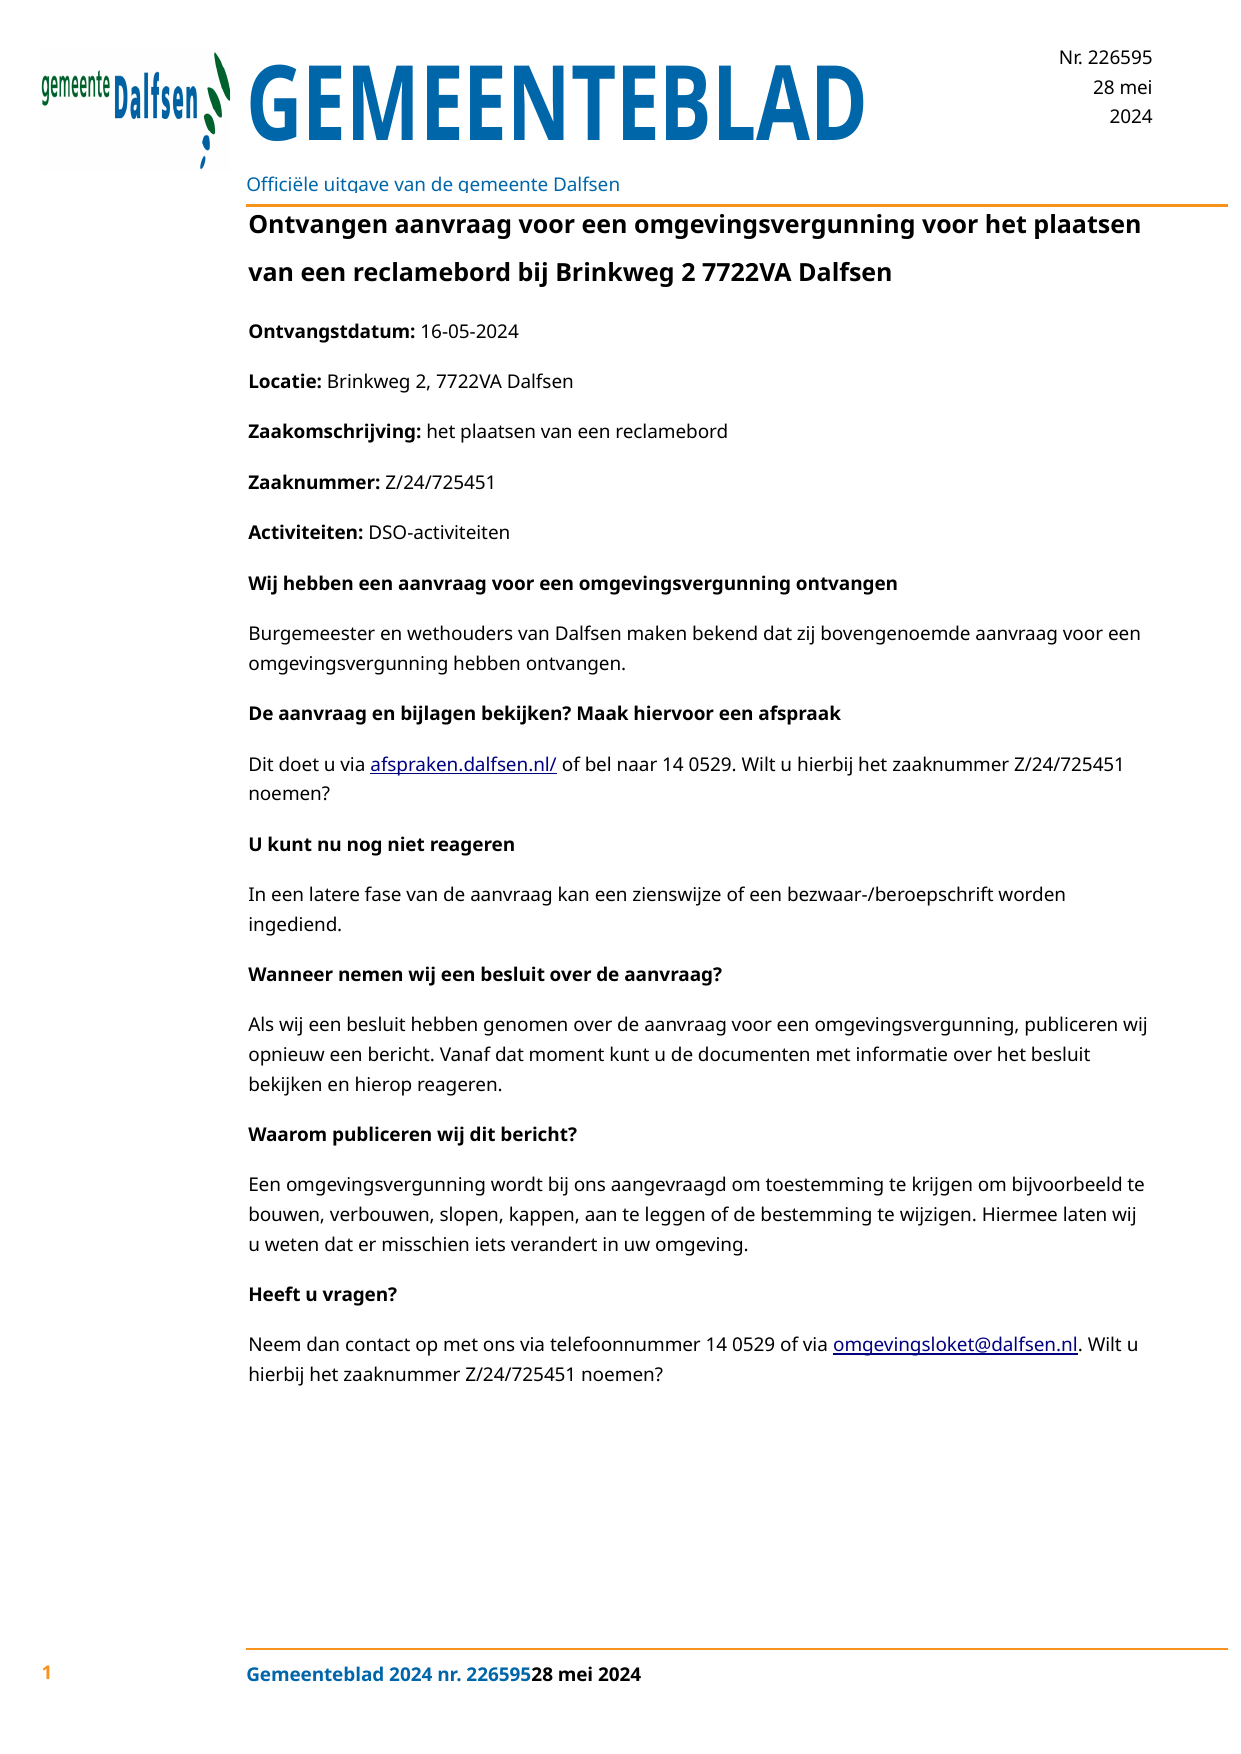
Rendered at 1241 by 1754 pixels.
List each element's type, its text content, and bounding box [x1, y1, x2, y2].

text Wij hebben een aanvraag voor een omgevingsvergunning ontvangen [248, 570, 1152, 596]
text Dit doet u via afspraken.dalfsen.nl/ of bel naar 14 0529. Wilt u hierbij het zaaknummer Z/24/725451 noemen? [248, 751, 1152, 806]
text De aanvraag en bijlagen bekijken? Maak hiervoor een afspraak [248, 700, 1152, 726]
text U kunt nu nog niet reageren [248, 831, 1152, 857]
text In een latere fase van de aanvraag kan een zienswijze of een bezwaar-/beroepschrift worden ingediend. [248, 881, 1152, 937]
text Als wij een besluit hebben genomen over de aanvraag voor een omgevingsvergunning, publiceren wij opnieuw een bericht. Vanaf dat moment kunt u de documenten met informatie over het besluit bekijken en hierop reageren. [248, 1012, 1152, 1097]
text Neem dan contact op met ons via telefoonnummer 14 0529 of via omgevingsloket@dalfsen.nl. Wilt u hierbij het zaaknummer Z/24/725451 noemen? [248, 1332, 1152, 1387]
text Ontvangen aanvraag voor een omgevingsvergunning voor het plaatsen van een reclamebord bij Brinkweg 2 7722VA Dalfsen [248, 207, 1152, 288]
text Heeft u vragen? [248, 1281, 1152, 1307]
text Wanneer nemen wij een besluit over de aanvraag? [248, 961, 1152, 987]
text Zaaknummer: Z/24/725451 [248, 469, 1152, 495]
text Waarom publiceren wij dit bericht? [248, 1121, 1152, 1147]
text Ontvangstdatum: 16-05-2024 [248, 318, 1152, 344]
text Locatie: Brinkweg 2, 7722VA Dalfsen [248, 368, 1152, 394]
text Activiteiten: DSO-activiteiten [248, 519, 1152, 545]
text Burgemeester en wethouders van Dalfsen maken bekend dat zij bovengenoemde aanvraag voor een omgevingsvergunning hebben ontvangen. [248, 620, 1152, 676]
picture [41, 47, 231, 172]
text Zaakomschrijving: het plaatsen van een reclamebord [248, 419, 1152, 444]
text Een omgevingsvergunning wordt bij ons aangevraagd om toestemming te krijgen om bijvoorbeeld te bouwen, verbouwen, slopen, kappen, aan te leggen of de bestemming te wijzigen. Hiermee laten wij u weten dat er misschien iets verandert in uw omgeving. [248, 1172, 1152, 1257]
